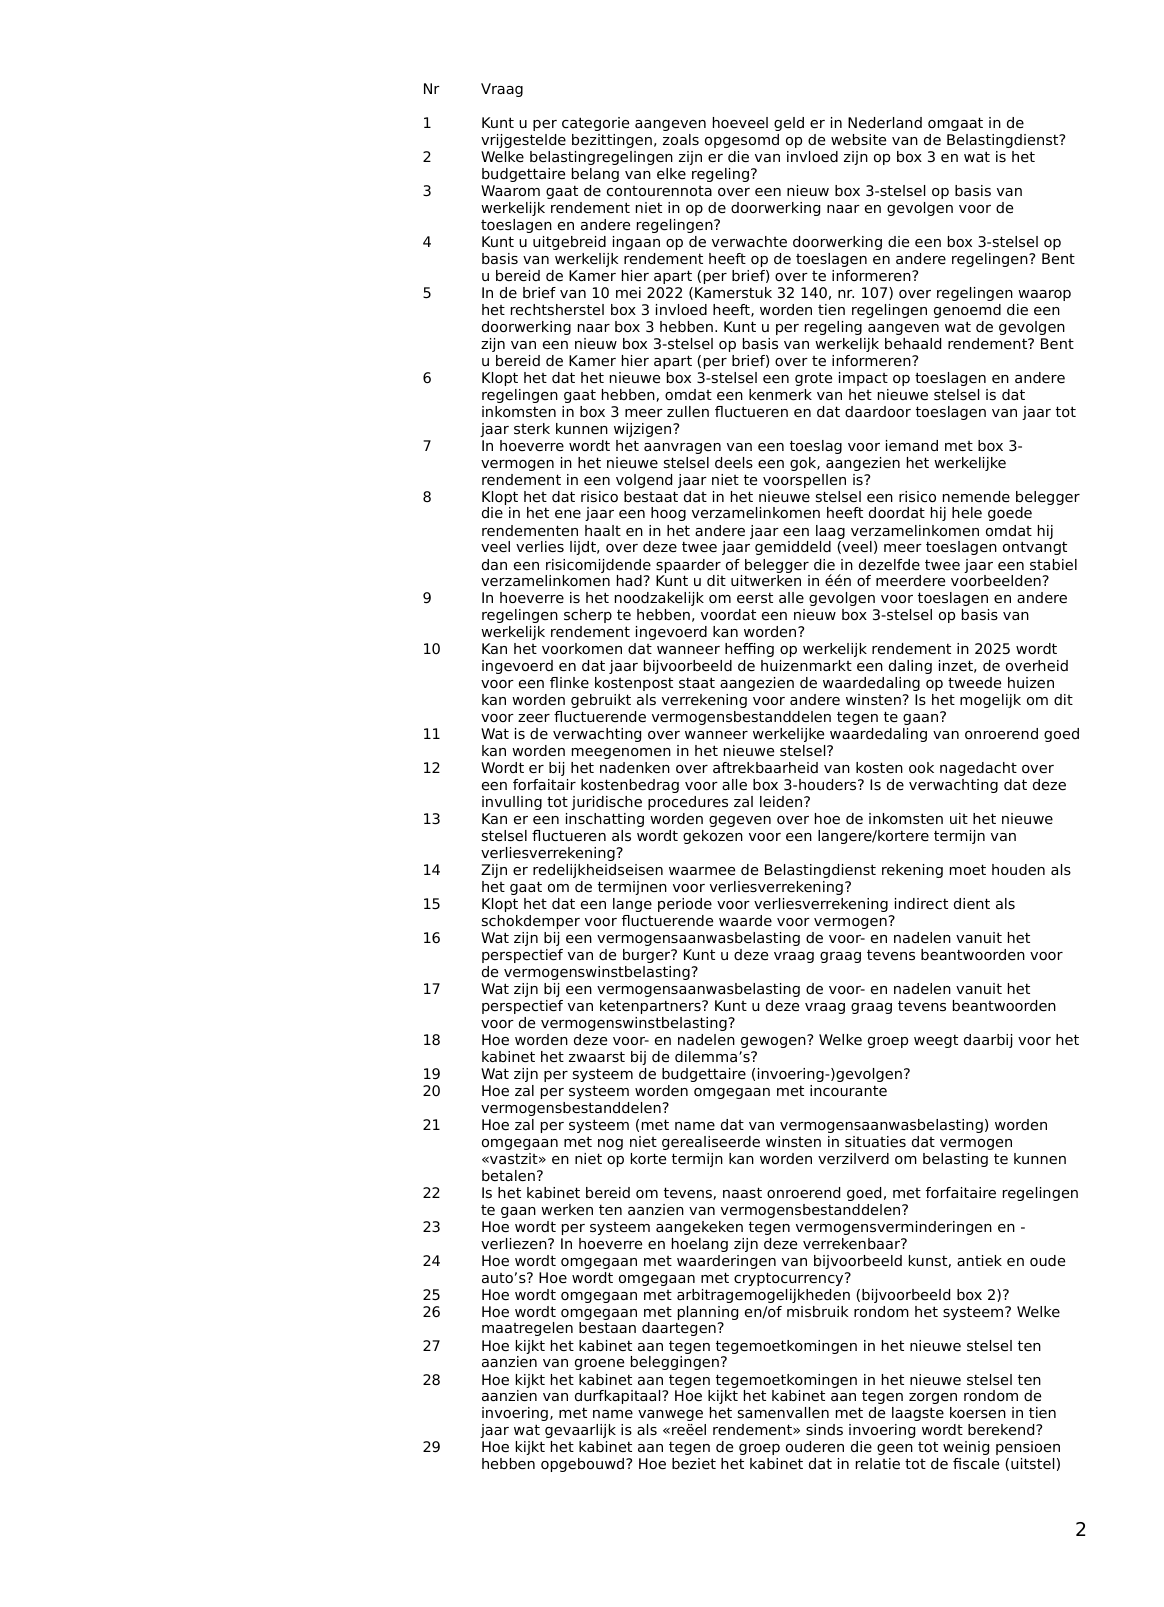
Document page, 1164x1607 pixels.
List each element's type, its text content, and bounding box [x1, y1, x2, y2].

table_cell 21 [422, 1117, 475, 1184]
table_cell [422, 98, 475, 115]
table_cell Kan het voorkomen dat wanneer heffing op werkelijk rendement in 2025 wordt ingevoerd en dat jaar bijvoorbeeld de huizenmarkt een daling inzet, de overheid voor een flinke kostenpost staat aangezien de waardedaling op tweede huizen kan worden gebruikt als verrekening voor andere winsten? Is het mogelijk om dit voor zeer fluctuerende vermogensbestanddelen tegen te gaan? [475, 641, 1087, 726]
table_cell 17 [422, 981, 475, 1032]
table_cell [475, 98, 1087, 115]
table_cell Zijn er redelijkheidseisen waarmee de Belastingdienst rekening moet houden als het gaat om de termijnen voor verliesverrekening? [475, 862, 1087, 896]
table_cell Wat zijn per systeem de budgettaire (invoering-)gevolgen? [475, 1066, 1087, 1083]
table_cell 9 [422, 590, 475, 641]
table_cell In hoeverre is het noodzakelijk om eerst alle gevolgen voor toeslagen en andere regelingen scherp te hebben, voordat een nieuw box 3-stelsel op basis van werkelijk rendement ingevoerd kan worden? [475, 590, 1087, 641]
table_cell 5 [422, 285, 475, 369]
table_cell Wat zijn bij een vermogensaanwasbelasting de voor- en nadelen vanuit het perspectief van ketenpartners? Kunt u deze vraag graag tevens beantwoorden voor de vermogenswinstbelasting? [475, 981, 1087, 1032]
table_cell 4 [422, 234, 475, 285]
table_cell Hoe wordt omgegaan met planning en/of misbruik rondom het systeem? Welke maatregelen bestaan daartegen? [475, 1304, 1087, 1337]
table_cell 23 [422, 1219, 475, 1252]
table_cell Klopt het dat een lange periode voor verliesverrekening indirect dient als schokdemper voor fluctuerende waarde voor vermogen? [475, 896, 1087, 930]
table_cell Is het kabinet bereid om tevens, naast onroerend goed, met forfaitaire regelingen te gaan werken ten aanzien van vermogensbestanddelen? [475, 1185, 1087, 1218]
table_cell 8 [422, 489, 475, 590]
table_cell Hoe wordt per systeem aangekeken tegen vermogensverminderingen en -verliezen? In hoeverre en hoelang zijn deze verrekenbaar? [475, 1219, 1087, 1252]
table_cell Hoe wordt omgegaan met arbitragemogelijkheden (bijvoorbeeld box 2)? [475, 1286, 1087, 1303]
table_cell 10 [422, 641, 475, 726]
table_cell Hoe wordt omgegaan met waarderingen van bijvoorbeeld kunst, antiek en oude auto’s? Hoe wordt omgegaan met cryptocurrency? [475, 1253, 1087, 1286]
table_cell Klopt het dat risico bestaat dat in het nieuwe stelsel een risico nemende belegger die in het ene jaar een hoog verzamelinkomen heeft doordat hij hele goede rendementen haalt en in het andere jaar een laag verzamelinkomen omdat hij veel verlies lijdt, over deze twee jaar gemiddeld (veel) meer toeslagen ontvangt dan een risicomijdende spaarder of belegger die in dezelfde twee jaar een stabiel verzamelinkomen had? Kunt u dit uitwerken in één of meerdere voorbeelden? [475, 489, 1087, 590]
table_cell Hoe zal per systeem worden omgegaan met incourante vermogensbestanddelen? [475, 1083, 1087, 1117]
table_cell 19 [422, 1066, 475, 1083]
table_cell 6 [422, 370, 475, 437]
table_cell Kunt u per categorie aangeven hoeveel geld er in Nederland omgaat in de vrijgestelde bezittingen, zoals opgesomd op de website van de Belastingdienst? [475, 115, 1087, 149]
table_cell Hoe kijkt het kabinet aan tegen tegemoetkomingen in het nieuwe stelsel ten aanzien van groene beleggingen? [475, 1338, 1087, 1371]
table_cell 20 [422, 1083, 475, 1117]
table_cell 24 [422, 1253, 475, 1286]
table_cell 13 [422, 811, 475, 862]
table_cell Kan er een inschatting worden gegeven over hoe de inkomsten uit het nieuwe stelsel fluctueren als wordt gekozen voor een langere/kortere termijn van verliesverrekening? [475, 811, 1087, 862]
table_cell 28 [422, 1371, 475, 1439]
table_cell 14 [422, 862, 475, 896]
table_cell 12 [422, 760, 475, 811]
table_cell Welke belastingregelingen zijn er die van invloed zijn op box 3 en wat is het budgettaire belang van elke regeling? [475, 149, 1087, 183]
table_cell 22 [422, 1185, 475, 1218]
table_cell 26 [422, 1304, 475, 1337]
table_cell Klopt het dat het nieuwe box 3-stelsel een grote impact op toeslagen en andere regelingen gaat hebben, omdat een kenmerk van het nieuwe stelsel is dat inkomsten in box 3 meer zullen fluctueren en dat daardoor toeslagen van jaar tot jaar sterk kunnen wijzigen? [475, 370, 1087, 437]
table_cell 7 [422, 438, 475, 488]
table_cell 29 [422, 1439, 475, 1473]
table_cell Wat is de verwachting over wanneer werkelijke waardedaling van onroerend goed kan worden meegenomen in het nieuwe stelsel? [475, 726, 1087, 760]
table_cell Hoe kijkt het kabinet aan tegen tegemoetkomingen in het nieuwe stelsel ten aanzien van durfkapitaal? Hoe kijkt het kabinet aan tegen zorgen rondom de invoering, met name vanwege het samenvallen met de laagste koersen in tien jaar wat gevaarlijk is als «reëel rendement» sinds invoering wordt berekend? [475, 1371, 1087, 1439]
table_cell Waarom gaat de contourennota over een nieuw box 3-stelsel op basis van werkelijk rendement niet in op de doorwerking naar en gevolgen voor de toeslagen en andere regelingen? [475, 183, 1087, 234]
table_cell 2 [422, 149, 475, 183]
table_cell Wordt er bij het nadenken over aftrekbaarheid van kosten ook nagedacht over een forfaitair kostenbedrag voor alle box 3-houders? Is de verwachting dat deze invulling tot juridische procedures zal leiden? [475, 760, 1087, 811]
table_cell Kunt u uitgebreid ingaan op de verwachte doorwerking die een box 3-stelsel op basis van werkelijk rendement heeft op de toeslagen en andere regelingen? Bent u bereid de Kamer hier apart (per brief) over te informeren? [475, 234, 1087, 285]
table_header Vraag [475, 81, 1087, 98]
table_cell 16 [422, 930, 475, 981]
table_cell In hoeverre wordt het aanvragen van een toeslag voor iemand met box 3-vermogen in het nieuwe stelsel deels een gok, aangezien het werkelijke rendement in een volgend jaar niet te voorspellen is? [475, 438, 1087, 488]
table_cell 15 [422, 896, 475, 930]
table_cell Wat zijn bij een vermogensaanwasbelasting de voor- en nadelen vanuit het perspectief van de burger? Kunt u deze vraag graag tevens beantwoorden voor de vermogenswinstbelasting? [475, 930, 1087, 981]
table_header Nr [422, 81, 475, 98]
table_cell 1 [422, 115, 475, 149]
table_cell In de brief van 10 mei 2022 (Kamerstuk 32 140, nr. 107) over regelingen waarop het rechtsherstel box 3 invloed heeft, worden tien regelingen genoemd die een doorwerking naar box 3 hebben. Kunt u per regeling aangeven wat de gevolgen zijn van een nieuw box 3-stelsel op basis van werkelijk behaald rendement? Bent u bereid de Kamer hier apart (per brief) over te informeren? [475, 285, 1087, 369]
table_cell 11 [422, 726, 475, 760]
table_cell 18 [422, 1032, 475, 1066]
table_cell 27 [422, 1338, 475, 1371]
table_cell Hoe kijkt het kabinet aan tegen de groep ouderen die geen tot weinig pensioen hebben opgebouwd? Hoe beziet het kabinet dat in relatie tot de fiscale (uitstel) [475, 1439, 1087, 1473]
table_cell Hoe worden deze voor- en nadelen gewogen? Welke groep weegt daarbij voor het kabinet het zwaarst bij de dilemma’s? [475, 1032, 1087, 1066]
table_cell 25 [422, 1286, 475, 1303]
table_cell Hoe zal per systeem (met name dat van vermogensaanwasbelasting) worden omgegaan met nog niet gerealiseerde winsten in situaties dat vermogen «vastzit» en niet op korte termijn kan worden verzilverd om belasting te kunnen betalen? [475, 1117, 1087, 1184]
table_cell 3 [422, 183, 475, 234]
